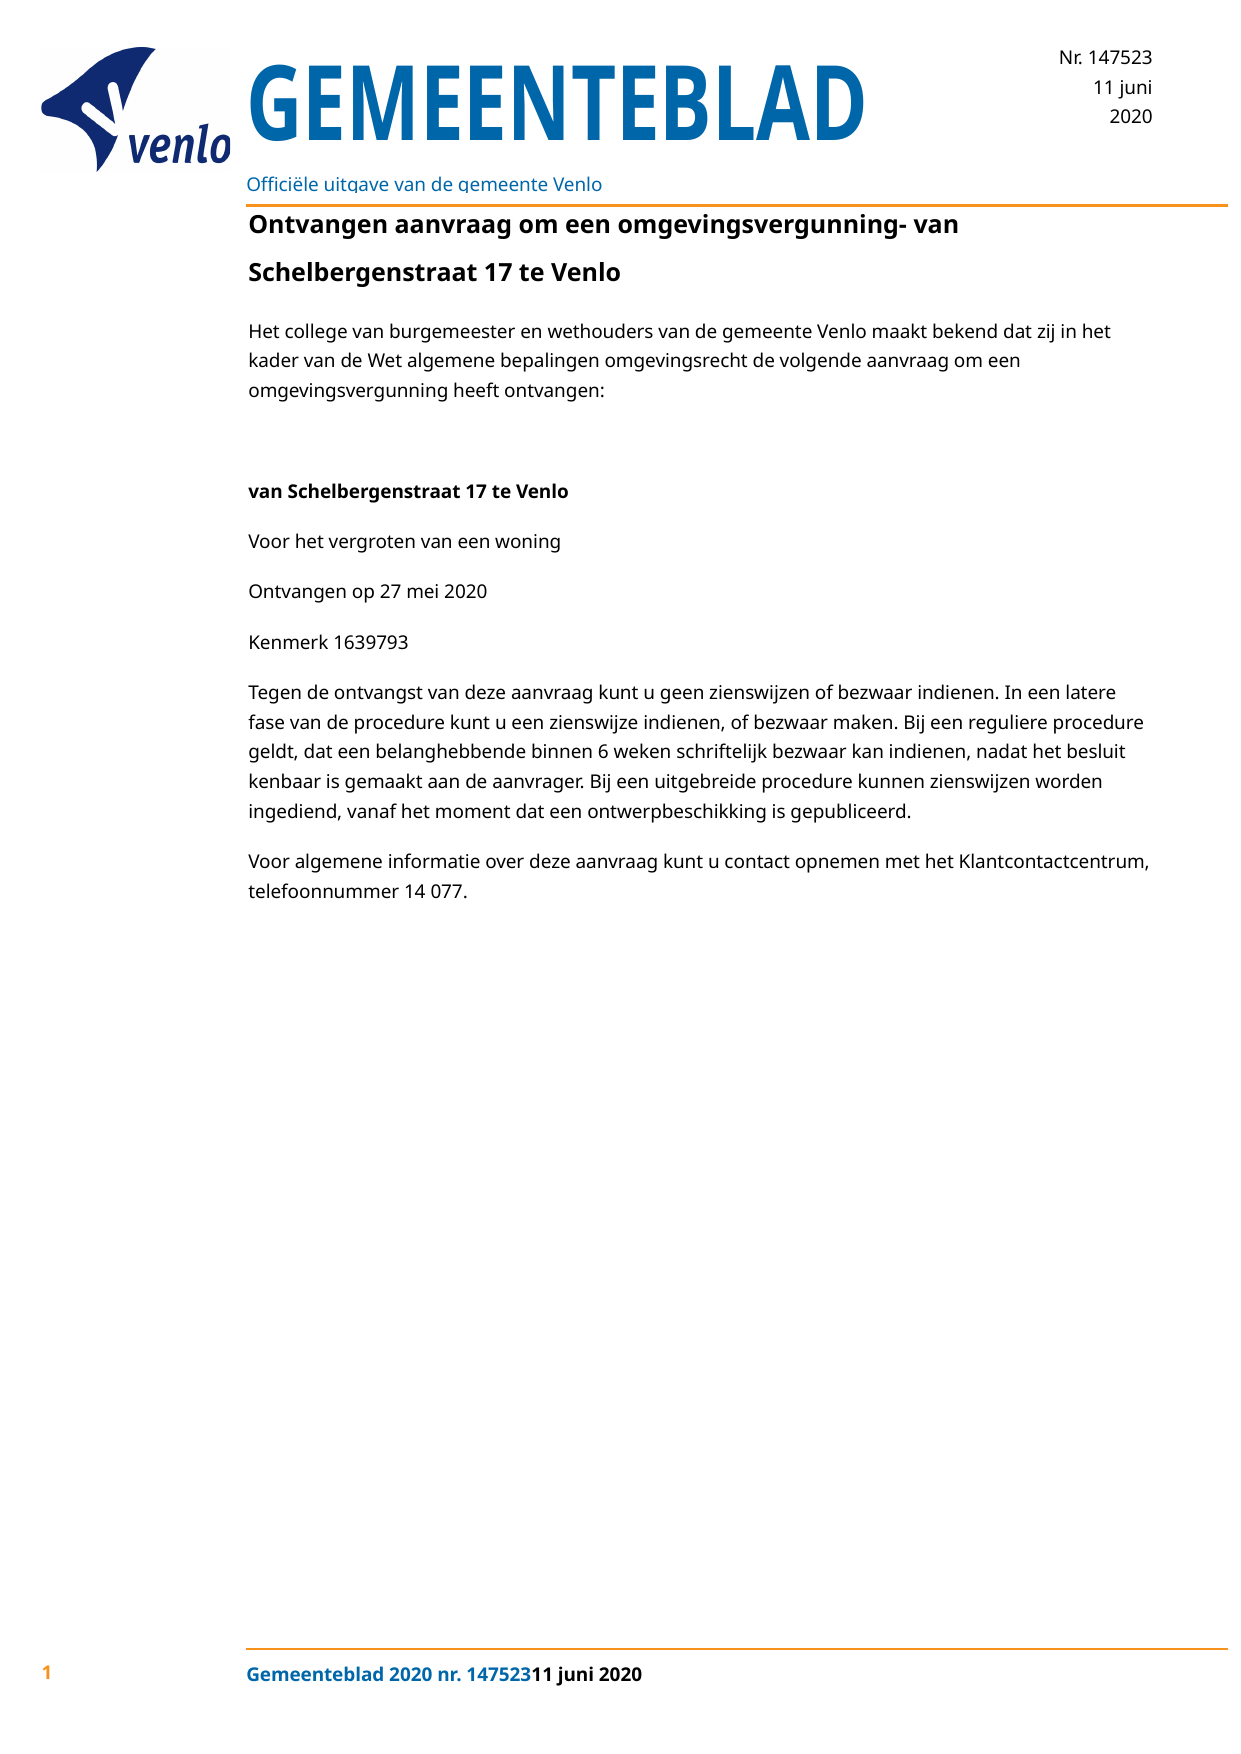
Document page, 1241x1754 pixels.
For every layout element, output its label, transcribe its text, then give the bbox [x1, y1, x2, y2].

text Het college van burgemeester en wethouders van de gemeente Venlo maakt bekend dat zij in het kader van de Wet algemene bepalingen omgevingsrecht de volgende aanvraag om een omgevingsvergunning heeft ontvangen: [248, 318, 1152, 403]
picture [41, 47, 231, 172]
text Ontvangen op 27 mei 2020 [248, 579, 1152, 604]
text Kenmerk 1639793 [248, 629, 1152, 655]
text Tegen de ontvangst van deze aanvraag kunt u geen zienswijzen of bezwaar indienen. In een latere fase van de procedure kunt u een zienswijze indienen, of bezwaar maken. Bij een reguliere procedure geldt, dat een belanghebbende binnen 6 weken schriftelijk bezwaar kan indienen, nadat het besluit kenbaar is gemaakt aan de aanvrager. Bij een uitgebreide procedure kunnen zienswijzen worden ingediend, vanaf het moment dat een ontwerpbeschikking is gepubliceerd. [248, 679, 1152, 824]
text Voor het vergroten van een woning [248, 528, 1152, 554]
text Ontvangen aanvraag om een omgevingsvergunning- van Schelbergenstraat 17 te Venlo [248, 207, 1152, 288]
text Voor algemene informatie over deze aanvraag kunt u contact opnemen met het Klantcontactcentrum, telefoonnummer 14 077. [248, 848, 1152, 904]
text van Schelbergenstraat 17 te Venlo [248, 478, 1152, 504]
